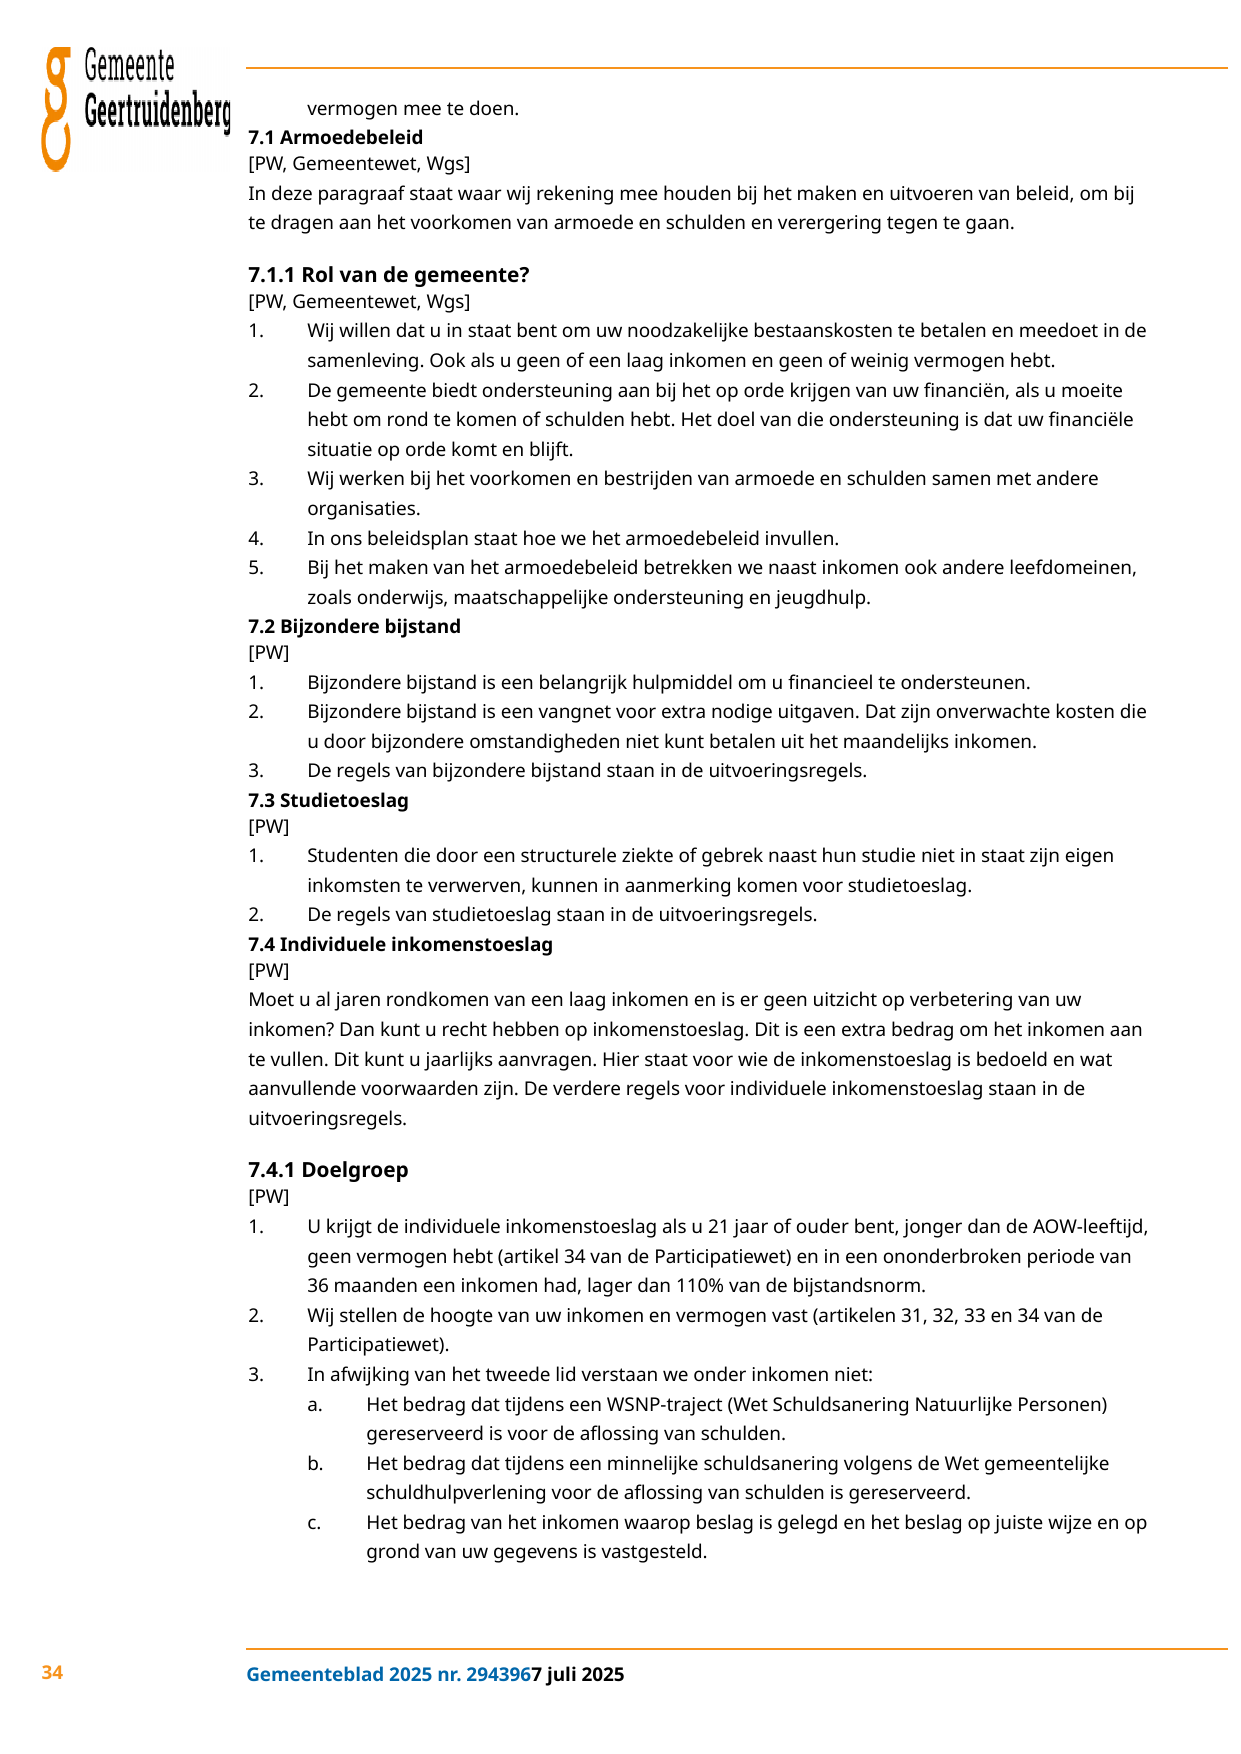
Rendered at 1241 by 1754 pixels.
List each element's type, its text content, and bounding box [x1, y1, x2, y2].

text 7.4 Individuele inkomenstoeslag [248, 931, 1152, 957]
text [PW] [248, 957, 1152, 983]
list Bijzondere bijstand is een vangnet voor extra nodige uitgaven. Dat zijn onverwachte kosten die u door bijzondere omstandigheden niet kunt betalen uit het maandelijks inkomen. [248, 698, 1152, 754]
list Wij werken bij het voorkomen en bestrijden van armoede en schulden samen met andere organisaties. [248, 466, 1152, 521]
list De gemeente biedt ondersteuning aan bij het op orde krijgen van uw financiën, als u moeite hebt om rond te komen of schulden hebt. Het doel van die ondersteuning is dat uw financiële situatie op orde komt en blijft. [248, 377, 1152, 462]
text 7.4.1 Doelgroep [248, 1155, 1152, 1184]
list Wij stellen de hoogte van uw inkomen en vermogen vast (artikelen 31, 32, 33 en 34 van de Participatiewet). [248, 1302, 1152, 1357]
list U krijgt de individuele inkomenstoeslag als u 21 jaar of ouder bent, jonger dan de AOW-leeftijd, geen vermogen hebt (artikel 34 van de Participatiewet) en in een ononderbroken periode van 36 maanden een inkomen had, lager dan 110% van de bijstandsnorm. [248, 1213, 1152, 1298]
list Het bedrag van het inkomen waarop beslag is gelegd en het beslag op juiste wijze en op grond van uw gegevens is vastgesteld. [307, 1509, 1152, 1564]
list De regels van studietoeslag staan in de uitvoeringsregels. [248, 902, 1152, 927]
text [PW] [248, 813, 1152, 839]
list Het bedrag dat tijdens een minnelijke schuldsanering volgens de Wet gemeentelijke schuldhulpverlening voor de aflossing van schulden is gereserveerd. [307, 1450, 1152, 1505]
text [PW] [248, 639, 1152, 665]
text 7.1.1 Rol van de gemeente? [248, 260, 1152, 288]
text 7.1 Armoedebeleid [248, 124, 1152, 150]
text In deze paragraaf staat waar wij rekening mee houden bij het maken en uitvoeren van beleid, om bij te dragen aan het voorkomen van armoede en schulden en verergering tegen te gaan. [248, 180, 1152, 235]
text 7.2 Bijzondere bijstand [248, 613, 1152, 639]
text [PW] [248, 1184, 1152, 1209]
list Bijzondere bijstand is een belangrijk hulpmiddel om u financieel te ondersteunen. [248, 669, 1152, 694]
text Moet u al jaren rondkomen van een laag inkomen en is er geen uitzicht op verbetering van uw inkomen? Dan kunt u recht hebben op inkomenstoeslag. Dit is een extra bedrag om het inkomen aan te vullen. Dit kunt u jaarlijks aanvragen. Hier staat voor wie de inkomenstoeslag is bedoeld en wat aanvullende voorwaarden zijn. De verdere regels voor individuele inkomenstoeslag staan in de uitvoeringsregels. [248, 987, 1152, 1131]
text [PW, Gemeentewet, Wgs] [248, 150, 1152, 176]
text 7.3 Studietoeslag [248, 787, 1152, 813]
list De regels van bijzondere bijstand staan in de uitvoeringsregels. [248, 758, 1152, 783]
list Bij het maken van het armoedebeleid betrekken we naast inkomen ook andere leefdomeinen, zoals onderwijs, maatschappelijke ondersteuning en jeugdhulp. [248, 554, 1152, 610]
picture [41, 47, 231, 172]
list In ons beleidsplan staat hoe we het armoedebeleid invullen. [248, 525, 1152, 551]
list In afwijking van het tweede lid verstaan we onder inkomen niet: [248, 1361, 1152, 1387]
text [PW, Gemeentewet, Wgs] [248, 288, 1152, 314]
list vermogen mee te doen. [248, 95, 1152, 121]
list Studenten die door een structurele ziekte of gebrek naast hun studie niet in staat zijn eigen inkomsten te verwerven, kunnen in aanmerking komen voor studietoeslag. [248, 842, 1152, 898]
list Het bedrag dat tijdens een WSNP-traject (Wet Schuldsanering Natuurlijke Personen) gereserveerd is voor de aflossing van schulden. [307, 1391, 1152, 1446]
list Wij willen dat u in staat bent om uw noodzakelijke bestaanskosten te betalen en meedoet in de samenleving. Ook als u geen of een laag inkomen en geen of weinig vermogen hebt. [248, 318, 1152, 373]
